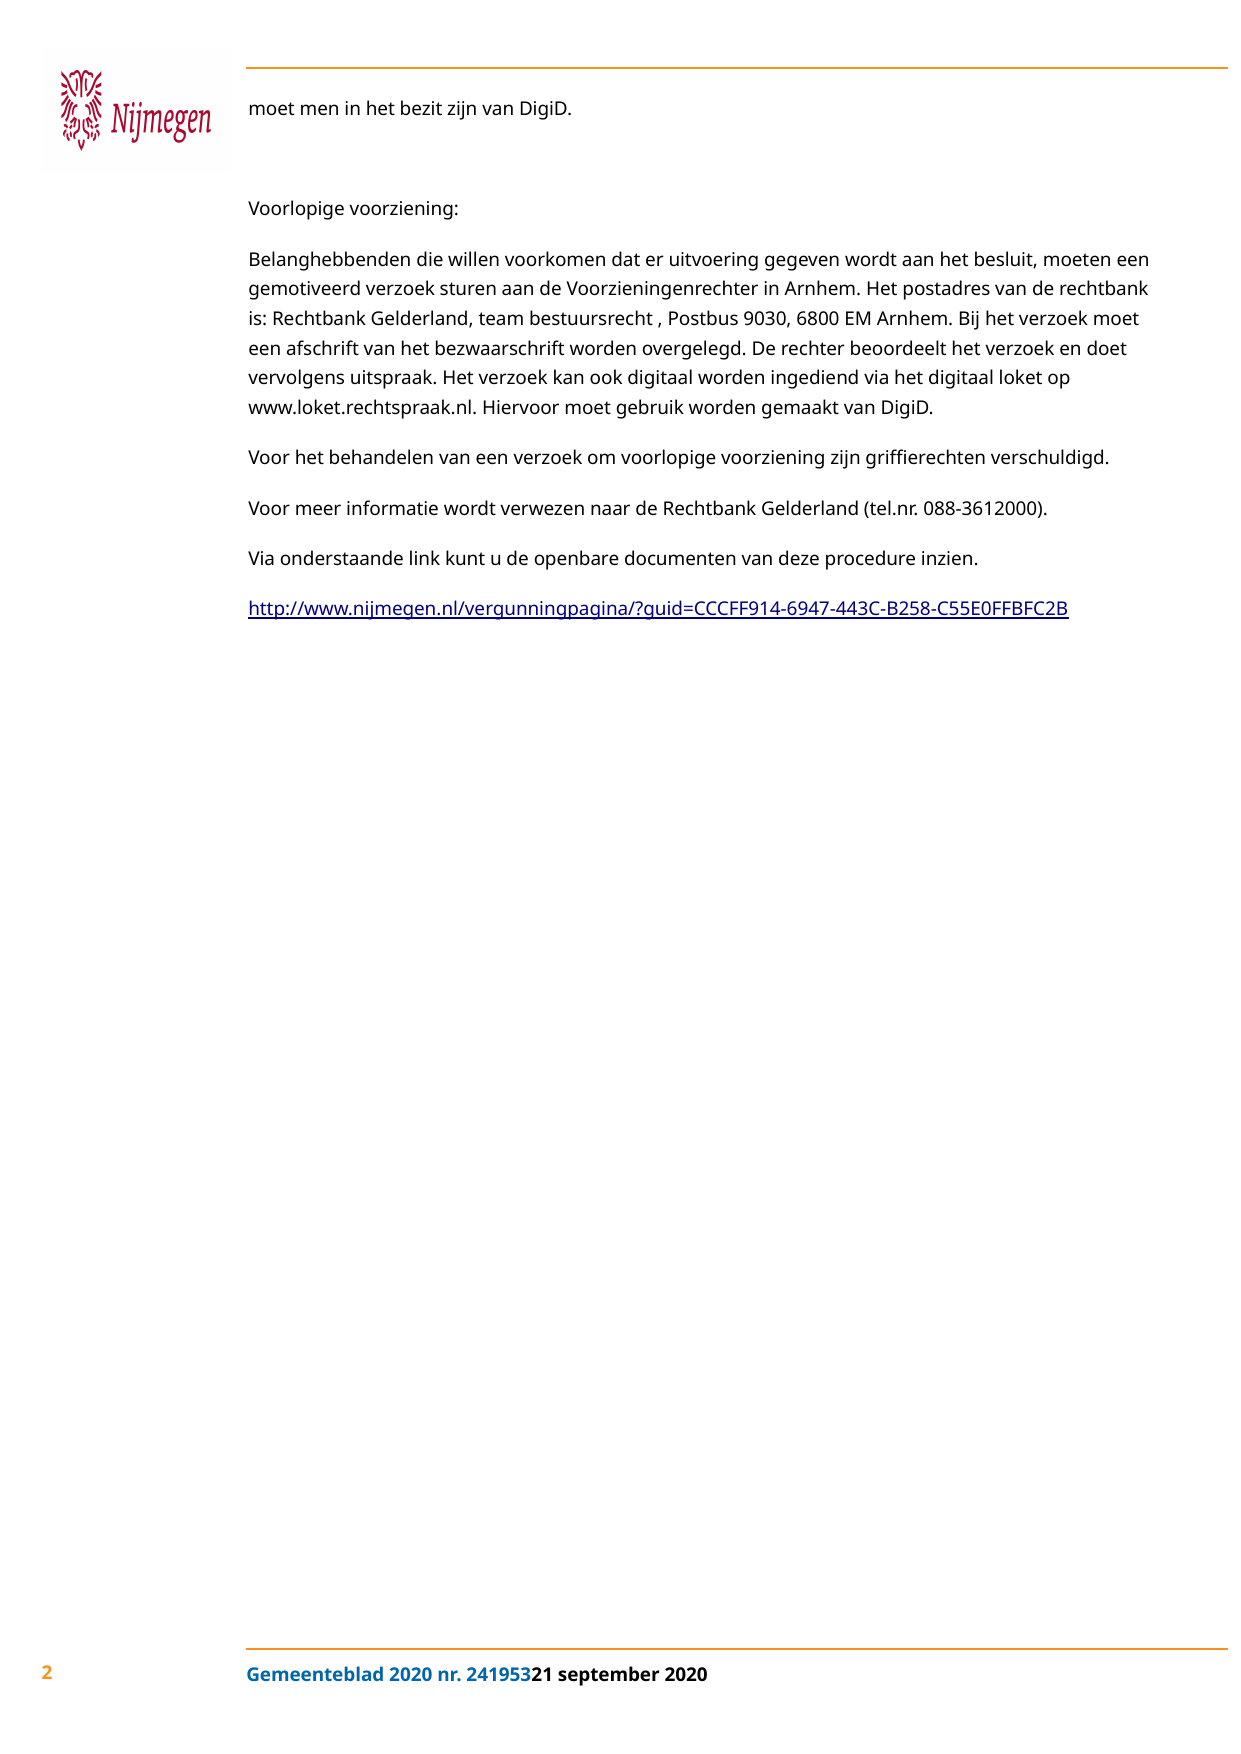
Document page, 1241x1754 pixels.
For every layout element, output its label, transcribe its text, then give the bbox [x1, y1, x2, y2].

text Via onderstaande link kunt u de openbare documenten van deze procedure inzien. [248, 545, 1152, 571]
text http://www.nijmegen.nl/vergunningpagina/?guid=CCCFF914-6947-443C-B258-C55E0FFBFC2B [248, 596, 1152, 621]
picture [41, 47, 231, 172]
text moet men in het bezit zijn van DigiD. [248, 95, 1152, 121]
text Voorlopige voorziening: [248, 196, 1152, 221]
text Belanghebbenden die willen voorkomen dat er uitvoering gegeven wordt aan het besluit, moeten een gemotiveerd verzoek sturen aan de Voorzieningenrechter in Arnhem. Het postadres van de rechtbank is: Rechtbank Gelderland, team bestuursrecht , Postbus 9030, 6800 EM Arnhem. Bij het verzoek moet een afschrift van het bezwaarschrift worden overgelegd. De rechter beoordeelt het verzoek en doet vervolgens uitspraak. Het verzoek kan ook digitaal worden ingediend via het digitaal loket op www.loket.rechtspraak.nl. Hiervoor moet gebruik worden gemaakt van DigiD. [248, 246, 1152, 420]
text Voor het behandelen van een verzoek om voorlopige voorziening zijn griffierechten verschuldigd. [248, 444, 1152, 470]
text Voor meer informatie wordt verwezen naar de Rechtbank Gelderland (tel.nr. 088-3612000). [248, 495, 1152, 521]
